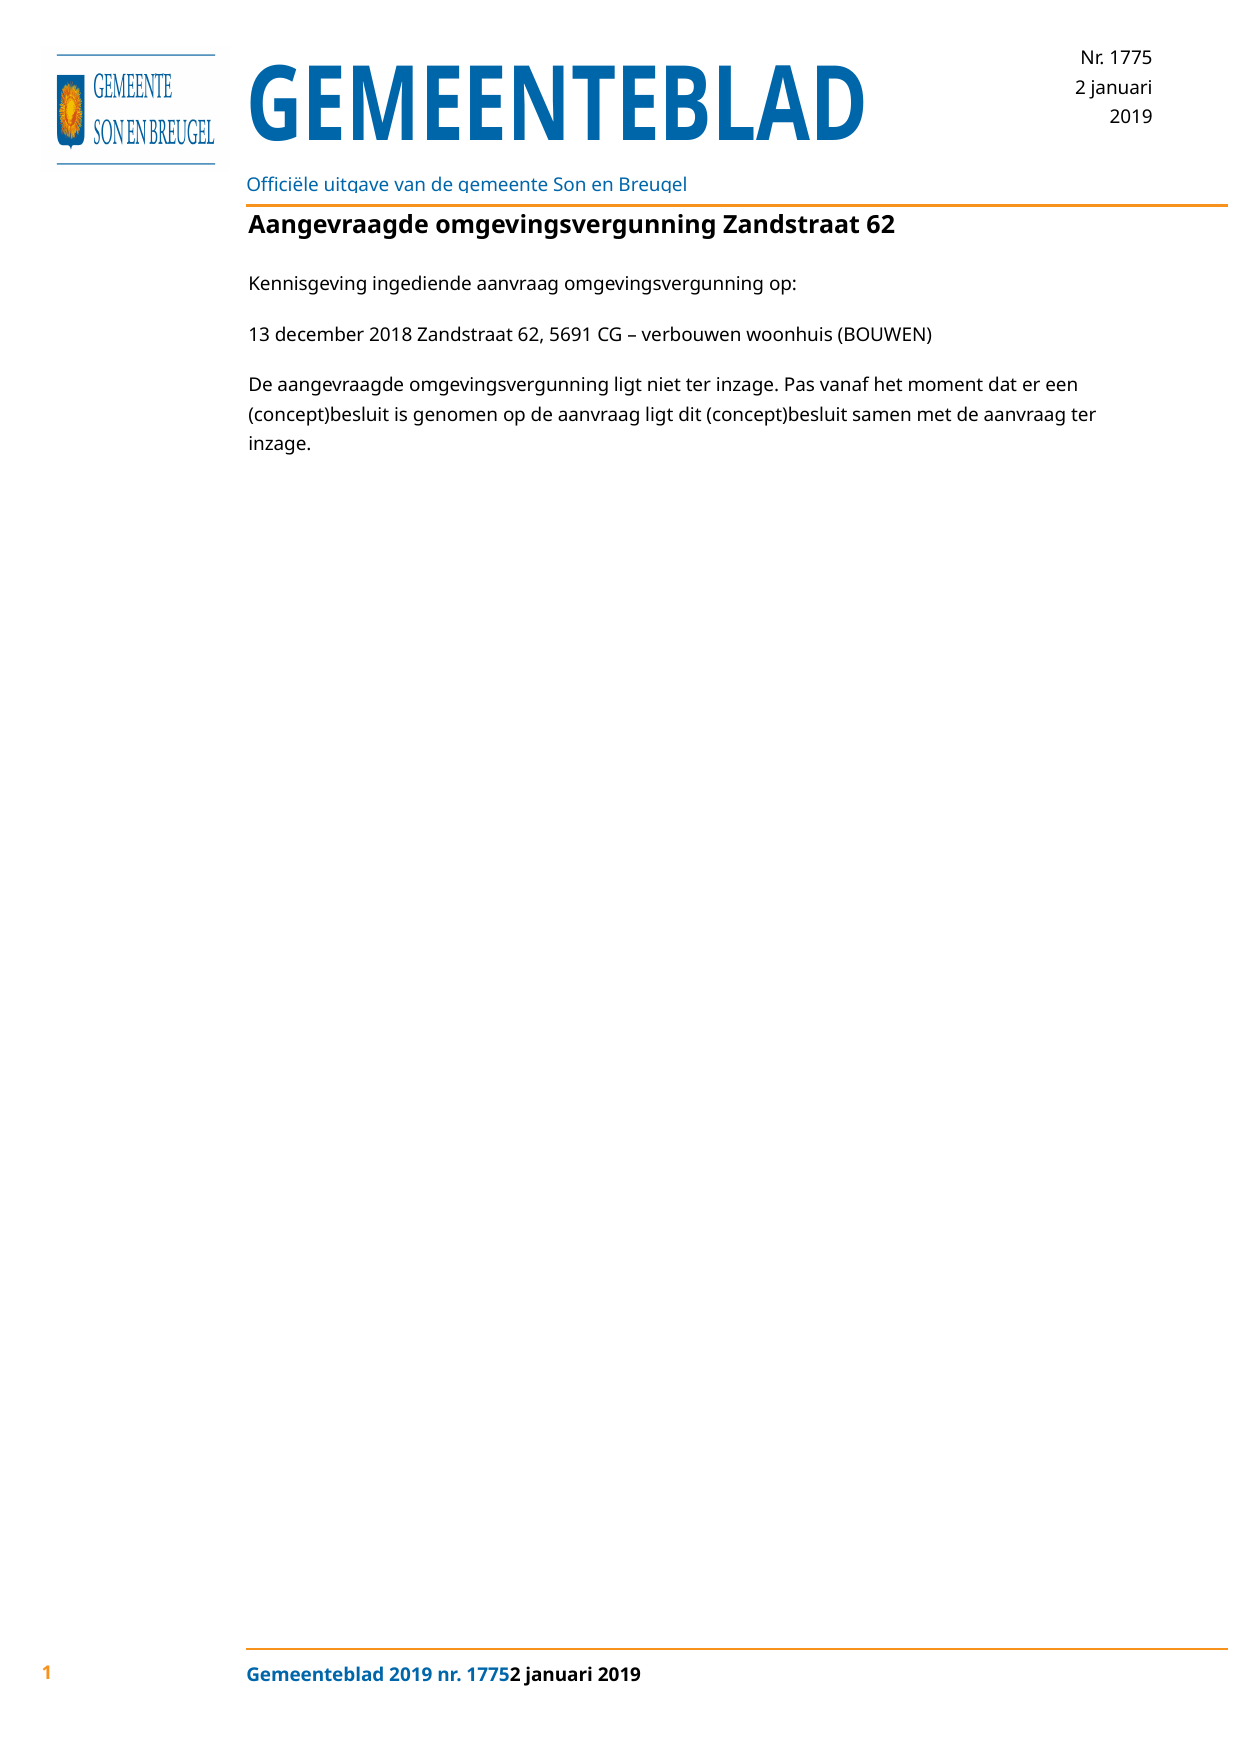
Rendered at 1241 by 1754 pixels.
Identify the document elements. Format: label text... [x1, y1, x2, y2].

text Aangevraagde omgevingsvergunning Zandstraat 62 [248, 207, 1152, 241]
picture [41, 47, 231, 172]
text 13 december 2018 Zandstraat 62, 5691 CG – verbouwen woonhuis (BOUWEN) [248, 321, 1152, 346]
text De aangevraagde omgevingsvergunning ligt niet ter inzage. Pas vanaf het moment dat er een (concept)besluit is genomen op de aanvraag ligt dit (concept)besluit samen met de aanvraag ter inzage. [248, 371, 1152, 456]
text Kennisgeving ingediende aanvraag omgevingsvergunning op: [248, 270, 1152, 296]
